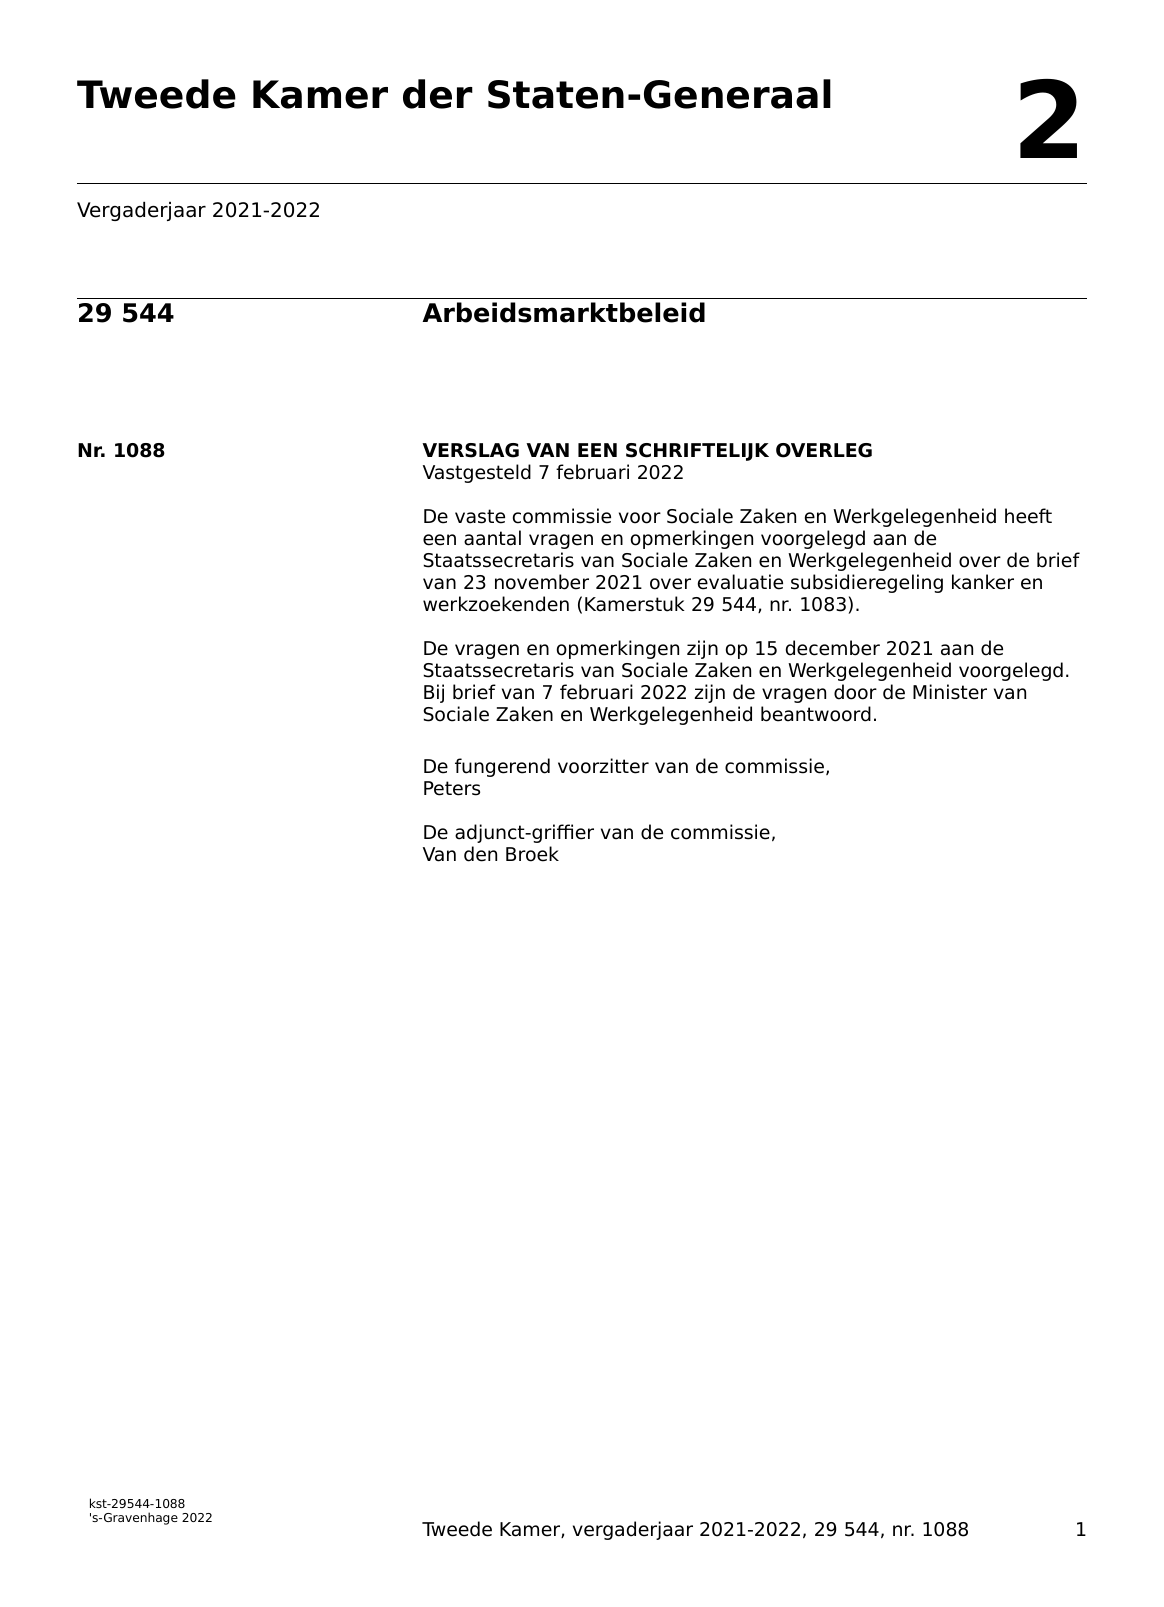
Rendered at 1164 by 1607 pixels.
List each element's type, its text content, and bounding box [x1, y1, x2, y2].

subtitle 29 544 Arbeidsmarktbeleid [77, 299, 1087, 329]
subtitle Nr. 1088 VERSLAG VAN EEN SCHRIFTELIJK OVERLEG [77, 440, 1087, 462]
table_header 2 [886, 59, 1087, 183]
text 's-Gravenhage 2022 [88, 1511, 323, 1525]
text Vastgesteld 7 februari 2022 [422, 462, 1087, 484]
text De vragen en opmerkingen zijn op 15 december 2021 aan de Staatssecretaris van Sociale Zaken en Werkgelegenheid voorgelegd. Bij brief van 7 februari 2022 zijn de vragen door de Minister van Sociale Zaken en Werkgelegenheid beantwoord. [422, 638, 1087, 726]
table_cell Vergaderjaar 2021-2022 [77, 184, 1087, 298]
text De vaste commissie voor Sociale Zaken en Werkgelegenheid heeft een aantal vragen en opmerkingen voorgelegd aan de Staatssecretaris van Sociale Zaken en Werkgelegenheid over de brief van 23 november 2021 over evaluatie subsidieregeling kanker en werkzoekenden (Kamerstuk 29 544, nr. 1083). [422, 506, 1087, 616]
text De adjunct-griffier van de commissie, Van den Broek [422, 822, 1087, 866]
table_header Tweede Kamer der Staten-Generaal [77, 59, 886, 183]
text kst-29544-1088 [88, 1497, 323, 1511]
text De fungerend voorzitter van de commissie, Peters [422, 756, 1087, 800]
